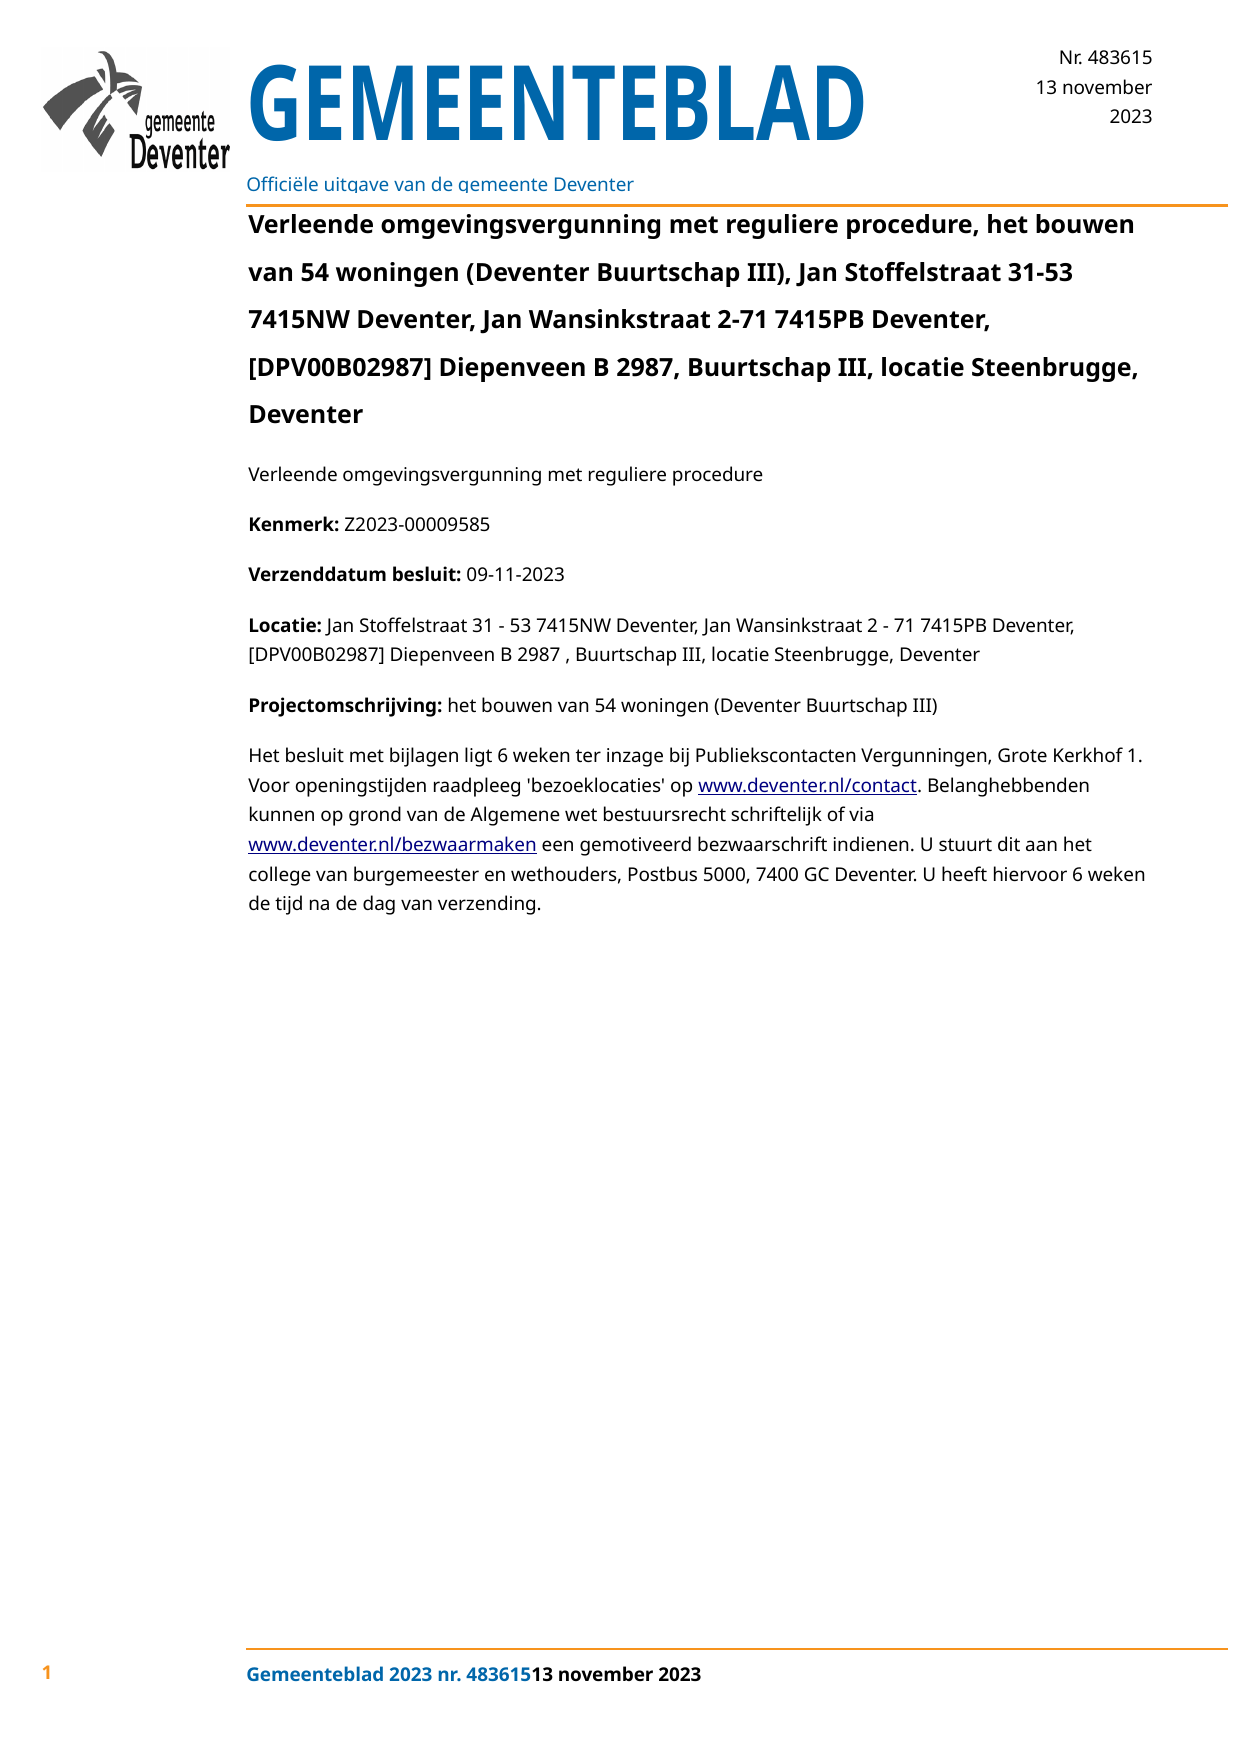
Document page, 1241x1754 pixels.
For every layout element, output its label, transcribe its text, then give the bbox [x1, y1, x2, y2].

text Verleende omgevingsvergunning met reguliere procedure [248, 461, 1152, 486]
text Verleende omgevingsvergunning met reguliere procedure, het bouwen van 54 woningen (Deventer Buurtschap III), Jan Stoffelstraat 31-53 7415NW Deventer, Jan Wansinkstraat 2-71 7415PB Deventer, [DPV00B02987] Diepenveen B 2987, Buurtschap III, locatie Steenbrugge, Deventer [248, 207, 1152, 431]
text Projectomschrijving: het bouwen van 54 woningen (Deventer Buurtschap III) [248, 692, 1152, 718]
text Locatie: Jan Stoffelstraat 31 - 53 7415NW Deventer, Jan Wansinkstraat 2 - 71 7415PB Deventer, [DPV00B02987] Diepenveen B 2987 , Buurtschap III, locatie Steenbrugge, Deventer [248, 612, 1152, 667]
picture [41, 47, 231, 172]
text Verzenddatum besluit: 09-11-2023 [248, 562, 1152, 587]
text Het besluit met bijlagen ligt 6 weken ter inzage bij Publiekscontacten Vergunningen, Grote Kerkhof 1. Voor openingstijden raadpleeg 'bezoeklocaties' op www.deventer.nl/contact. Belanghebbenden kunnen op grond van de Algemene wet bestuursrecht schriftelijk of via www.deventer.nl/bezwaarmaken een gemotiveerd bezwaarschrift indienen. U stuurt dit aan het college van burgemeester en wethouders, Postbus 5000, 7400 GC Deventer. U heeft hiervoor 6 weken de tijd na de dag van verzending. [248, 742, 1152, 916]
text Kenmerk: Z2023-00009585 [248, 511, 1152, 537]
